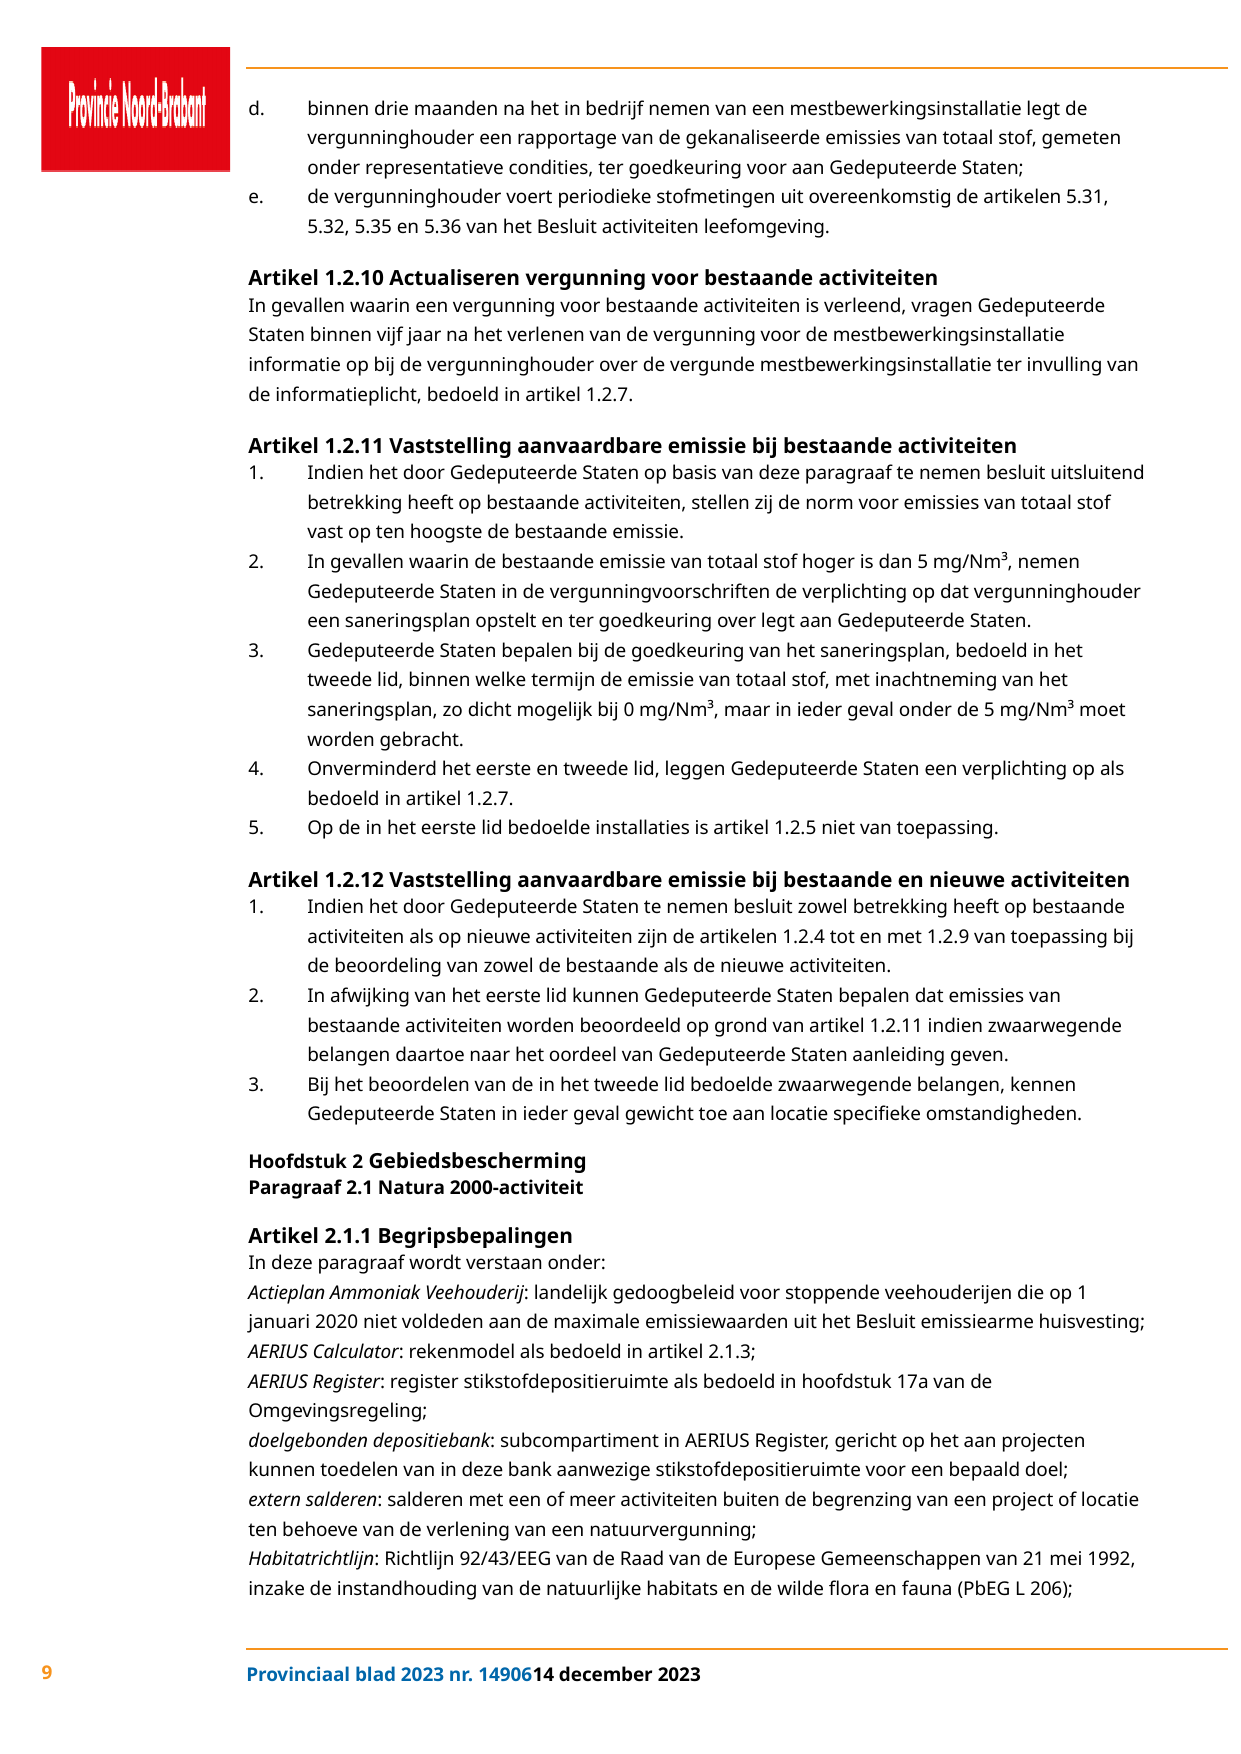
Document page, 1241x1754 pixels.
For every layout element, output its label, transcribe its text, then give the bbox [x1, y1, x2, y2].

text In deze paragraaf wordt verstaan onder: [248, 1249, 1152, 1275]
list Indien het door Gedeputeerde Staten op basis van deze paragraaf te nemen besluit uitsluitend betrekking heeft op bestaande activiteiten, stellen zij de norm voor emissies van totaal stof vast op ten hoogste de bestaande emissie. [248, 459, 1152, 544]
list In afwijking van het eerste lid kunnen Gedeputeerde Staten bepalen dat emissies van bestaande activiteiten worden beoordeeld op grond van artikel 1.2.11 indien zwaarwegende belangen daartoe naar het oordeel van Gedeputeerde Staten aanleiding geven. [248, 982, 1152, 1067]
text extern salderen: salderen met een of meer activiteiten buiten de begrenzing van een project of locatie ten behoeve van de verlening van een natuurvergunning; [248, 1486, 1152, 1542]
list Bij het beoordelen van de in het tweede lid bedoelde zwaarwegende belangen, kennen Gedeputeerde Staten in ieder geval gewicht toe aan locatie specifieke omstandigheden. [248, 1071, 1152, 1126]
text Paragraaf 2.1 Natura 2000-activiteit [248, 1174, 1152, 1200]
text Artikel 1.2.12 Vaststelling aanvaardbare emissie bij bestaande en nieuwe activiteiten [248, 865, 1152, 893]
list de vergunninghouder voert periodieke stofmetingen uit overeenkomstig de artikelen 5.31, 5.32, 5.35 en 5.36 van het Besluit activiteiten leefomgeving. [248, 183, 1152, 239]
list Onverminderd het eerste en tweede lid, leggen Gedeputeerde Staten een verplichting op als bedoeld in artikel 1.2.7. [248, 755, 1152, 811]
text Hoofdstuk 2 Gebiedsbescherming [248, 1146, 1152, 1174]
text Actieplan Ammoniak Veehouderij: landelijk gedoogbeleid voor stoppende veehouderijen die op 1 januari 2020 niet voldeden aan de maximale emissiewaarden uit het Besluit emissiearme huisvesting; [248, 1279, 1152, 1334]
text Artikel 2.1.1 Begripsbepalingen [248, 1221, 1152, 1249]
list Indien het door Gedeputeerde Staten te nemen besluit zowel betrekking heeft op bestaande activiteiten als op nieuwe activiteiten zijn de artikelen 1.2.4 tot en met 1.2.9 van toepassing bij de beoordeling van zowel de bestaande als de nieuwe activiteiten. [248, 893, 1152, 978]
text Artikel 1.2.11 Vaststelling aanvaardbare emissie bij bestaande activiteiten [248, 431, 1152, 459]
text In gevallen waarin een vergunning voor bestaande activiteiten is verleend, vragen Gedeputeerde Staten binnen vijf jaar na het verlenen van de vergunning voor de mestbewerkingsinstallatie informatie op bij de vergunninghouder over de vergunde mestbewerkingsinstallatie ter invulling van de informatieplicht, bedoeld in artikel 1.2.7. [248, 292, 1152, 406]
list Op de in het eerste lid bedoelde installaties is artikel 1.2.5 niet van toepassing. [248, 814, 1152, 840]
text doelgebonden depositiebank: subcompartiment in AERIUS Register, gericht op het aan projecten kunnen toedelen van in deze bank aanwezige stikstofdepositieruimte voor een bepaald doel; [248, 1427, 1152, 1482]
text AERIUS Calculator: rekenmodel als bedoeld in artikel 2.1.3; [248, 1338, 1152, 1364]
text Habitatrichtlijn: Richtlijn 92/43/EEG van de Raad van de Europese Gemeenschappen van 21 mei 1992, inzake de instandhouding van de natuurlijke habitats en de wilde flora en fauna (PbEG L 206); [248, 1545, 1152, 1601]
picture [41, 47, 231, 172]
text AERIUS Register: register stikstofdepositieruimte als bedoeld in hoofdstuk 17a van de Omgevingsregeling; [248, 1368, 1152, 1423]
text Artikel 1.2.10 Actualiseren vergunning voor bestaande activiteiten [248, 263, 1152, 292]
list binnen drie maanden na het in bedrijf nemen van een mestbewerkingsinstallatie legt de vergunninghouder een rapportage van de gekanaliseerde emissies van totaal stof, gemeten onder representatieve condities, ter goedkeuring voor aan Gedeputeerde Staten; [248, 95, 1152, 180]
list In gevallen waarin de bestaande emissie van totaal stof hoger is dan 5 mg/Nm³, nemen Gedeputeerde Staten in de vergunningvoorschriften de verplichting op dat vergunninghouder een saneringsplan opstelt en ter goedkeuring over legt aan Gedeputeerde Staten. [248, 548, 1152, 633]
list Gedeputeerde Staten bepalen bij de goedkeuring van het saneringsplan, bedoeld in het tweede lid, binnen welke termijn de emissie van totaal stof, met inachtneming van het saneringsplan, zo dicht mogelijk bij 0 mg/Nm³, maar in ieder geval onder de 5 mg/Nm³ moet worden gebracht. [248, 637, 1152, 752]
